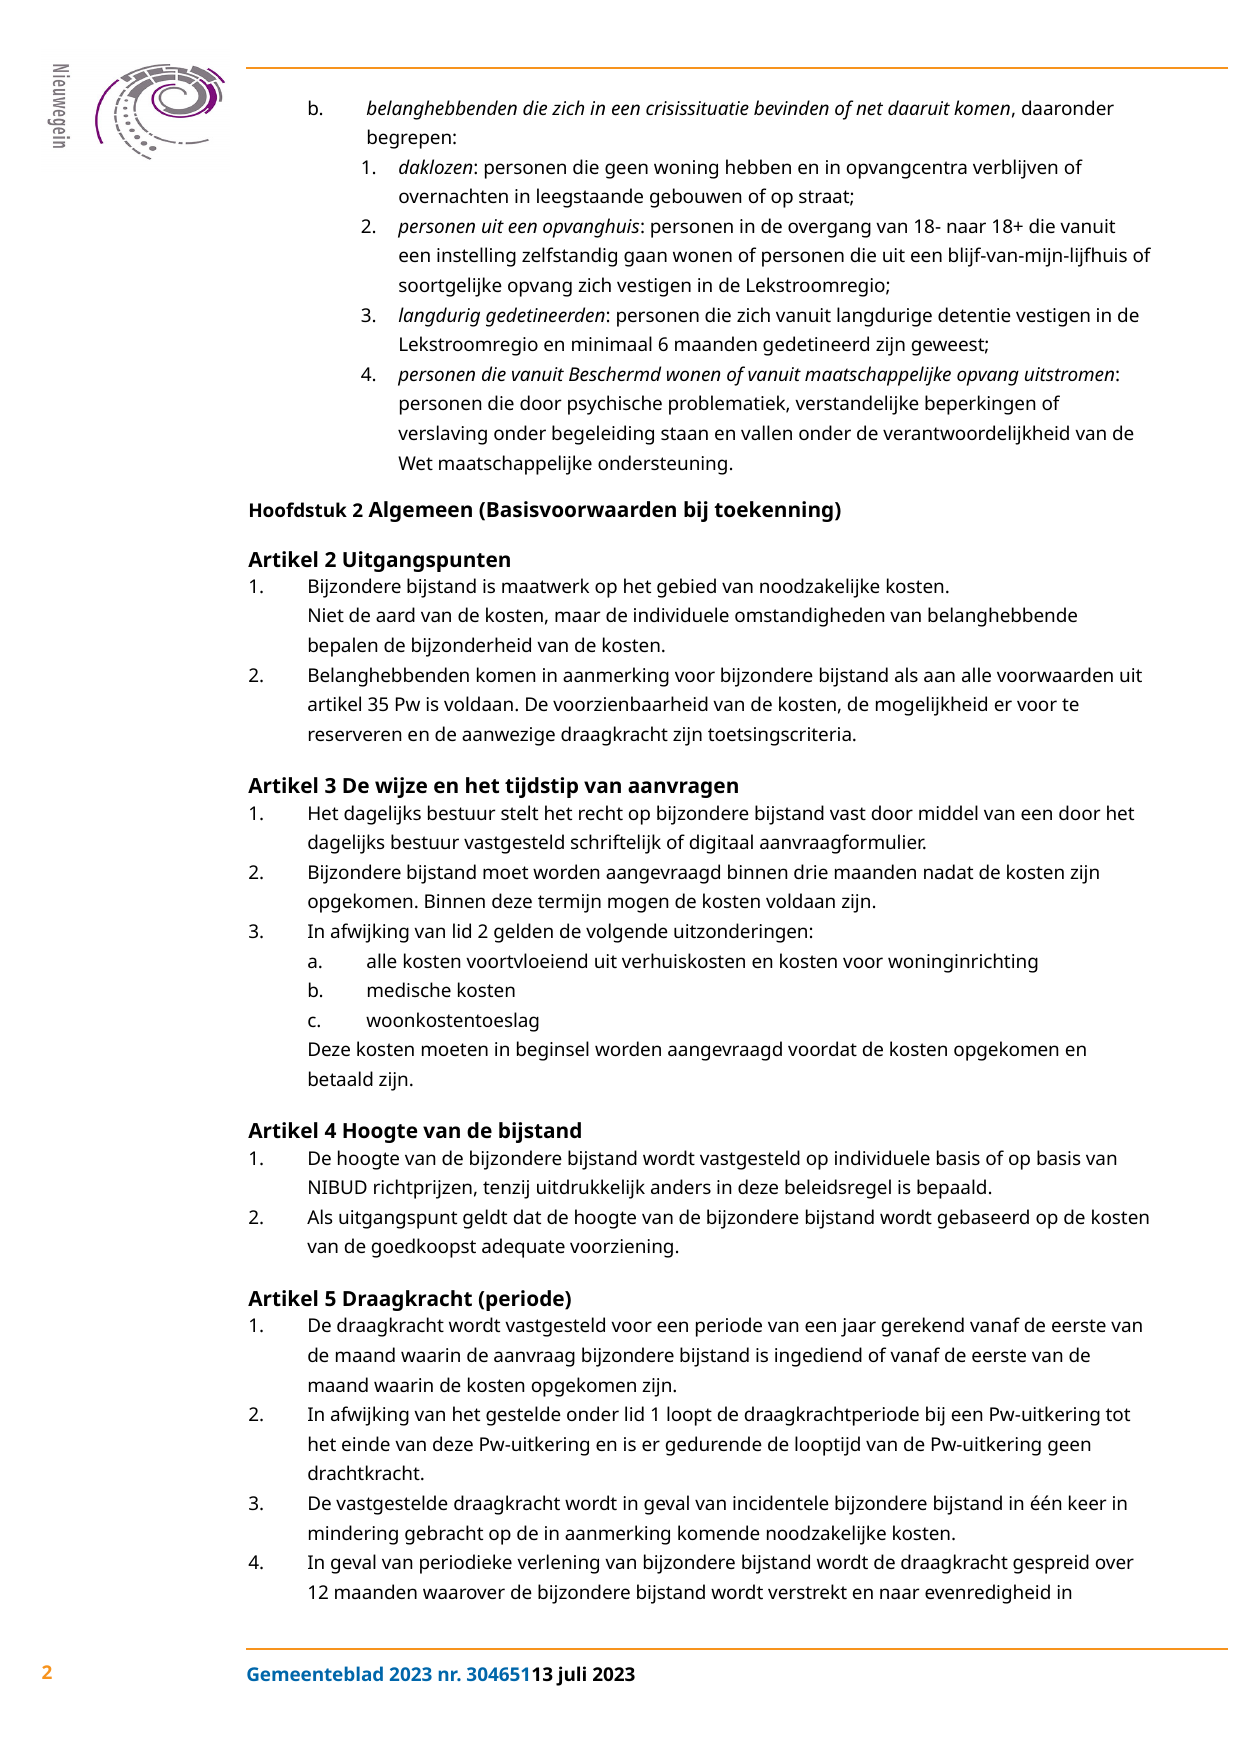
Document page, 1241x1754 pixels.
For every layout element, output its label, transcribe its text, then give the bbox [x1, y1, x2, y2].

list In afwijking van het gestelde onder lid 1 loopt de draagkrachtperiode bij een Pw-uitkering tot het einde van deze Pw-uitkering en is er gedurende de looptijd van de Pw-uitkering geen drachtkracht. [248, 1401, 1152, 1486]
list De draagkracht wordt vastgesteld voor een periode van een jaar gerekend vanaf de eerste van de maand waarin de aanvraag bijzondere bijstand is ingediend of vanaf de eerste van de maand waarin de kosten opgekomen zijn. [248, 1313, 1152, 1397]
text Hoofdstuk 2 Algemeen (Basisvoorwaarden bij toekenning) [248, 495, 1152, 524]
list woonkostentoeslag [307, 1007, 1152, 1033]
list Bijzondere bijstand is maatwerk op het gebied van noodzakelijke kosten. [248, 573, 1152, 599]
list personen die vanuit Beschermd wonen of vanuit maatschappelijke opvang uitstromen: personen die door psychische problematiek, verstandelijke beperkingen of verslaving onder begeleiding staan en vallen onder de verantwoordelijkheid van de Wet maatschappelijke ondersteuning. [361, 361, 1152, 476]
list belanghebbenden die zich in een crisissituatie bevinden of net daaruit komen, daaronder begrepen: [307, 95, 1152, 150]
list Het dagelijks bestuur stelt het recht op bijzondere bijstand vast door middel van een door het dagelijks bestuur vastgesteld schriftelijk of digitaal aanvraagformulier. [248, 800, 1152, 855]
text Artikel 4 Hoogte van de bijstand [248, 1117, 1152, 1145]
list De vastgestelde draagkracht wordt in geval van incidentele bijzondere bijstand in één keer in mindering gebracht op de in aanmerking komende noodzakelijke kosten. [248, 1490, 1152, 1545]
list Belanghebbenden komen in aanmerking voor bijzondere bijstand als aan alle voorwaarden uit artikel 35 Pw is voldaan. De voorzienbaarheid van de kosten, de mogelijkheid er voor te reserveren en de aanwezige draagkracht zijn toetsingscriteria. [248, 662, 1152, 747]
text Artikel 2 Uitgangspunten [248, 545, 1152, 573]
list In afwijking van lid 2 gelden de volgende uitzonderingen: [248, 918, 1152, 944]
list personen uit een opvanghuis: personen in de overgang van 18- naar 18+ die vanuit een instelling zelfstandig gaan wonen of personen die uit een blijf-van-mijn-lijfhuis of soortgelijke opvang zich vestigen in de Lekstroomregio; [361, 213, 1152, 298]
picture [41, 47, 231, 172]
list daklozen: personen die geen woning hebben en in opvangcentra verblijven of overnachten in leegstaande gebouwen of op straat; [361, 154, 1152, 209]
list alle kosten voortvloeiend uit verhuiskosten en kosten voor woninginrichting [307, 948, 1152, 973]
list Als uitgangspunt geldt dat de hoogte van de bijzondere bijstand wordt gebaseerd op de kosten van de goedkoopst adequate voorziening. [248, 1204, 1152, 1259]
list De hoogte van de bijzondere bijstand wordt vastgesteld op individuele basis of op basis van NIBUD richtprijzen, tenzij uitdrukkelijk anders in deze beleidsregel is bepaald. [248, 1145, 1152, 1200]
list Deze kosten moeten in beginsel worden aangevraagd voordat de kosten opgekomen en betaald zijn. [248, 1037, 1152, 1092]
list Niet de aard van de kosten, maar de individuele omstandigheden van belanghebbende bepalen de bijzonderheid van de kosten. [248, 603, 1152, 658]
list langdurig gedetineerden: personen die zich vanuit langdurige detentie vestigen in de Lekstroomregio en minimaal 6 maanden gedetineerd zijn geweest; [361, 302, 1152, 357]
text Artikel 3 De wijze en het tijdstip van aanvragen [248, 771, 1152, 800]
list medische kosten [307, 977, 1152, 1003]
list Bijzondere bijstand moet worden aangevraagd binnen drie maanden nadat de kosten zijn opgekomen. Binnen deze termijn mogen de kosten voldaan zijn. [248, 859, 1152, 914]
text Artikel 5 Draagkracht (periode) [248, 1284, 1152, 1313]
list In geval van periodieke verlening van bijzondere bijstand wordt de draagkracht gespreid over 12 maanden waarover de bijzondere bijstand wordt verstrekt en naar evenredigheid in [248, 1549, 1152, 1604]
